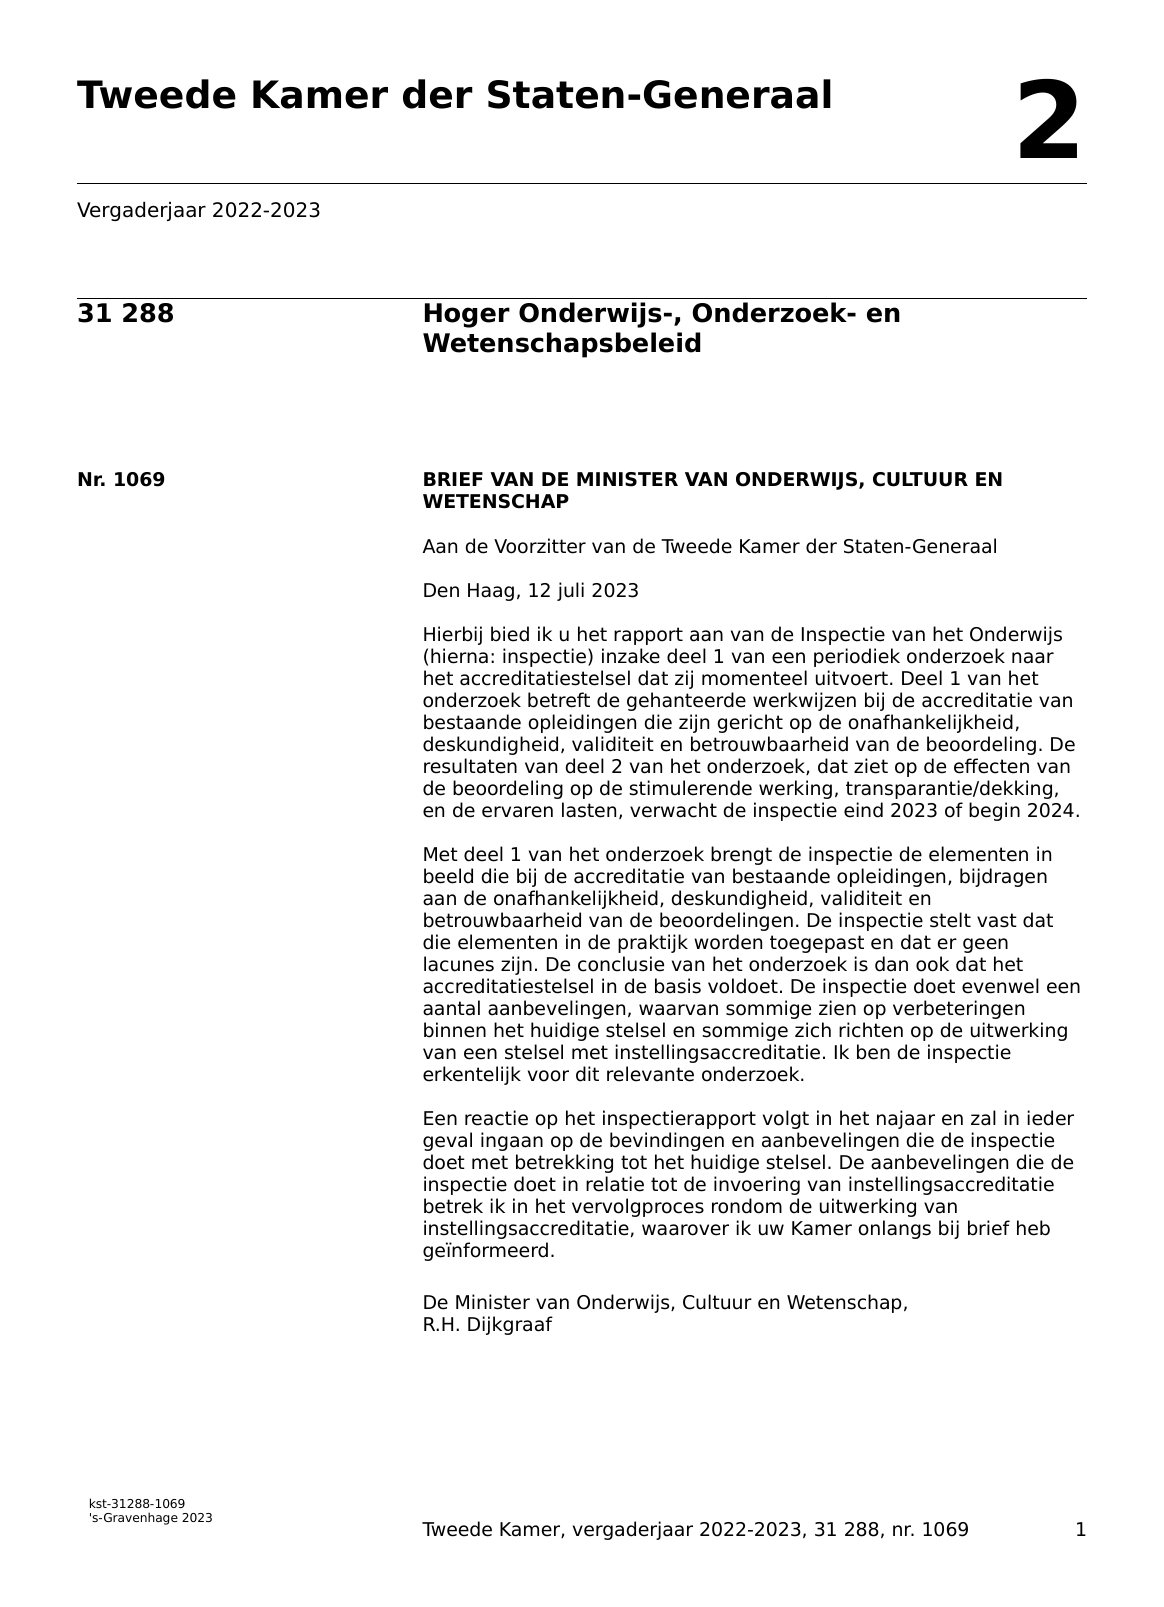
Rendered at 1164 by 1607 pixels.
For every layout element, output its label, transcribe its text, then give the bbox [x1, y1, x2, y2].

subtitle Nr. 1069 BRIEF VAN DE MINISTER VAN ONDERWIJS, CULTUUR EN WETENSCHAP [77, 469, 1087, 513]
text De Minister van Onderwijs, Cultuur en Wetenschap, R.H. Dijkgraaf [422, 1292, 1087, 1336]
text Met deel 1 van het onderzoek brengt de inspectie de elementen in beeld die bij de accreditatie van bestaande opleidingen, bijdragen aan de onafhankelijkheid, deskundigheid, validiteit en betrouwbaarheid van de beoordelingen. De inspectie stelt vast dat die elementen in de praktijk worden toegepast en dat er geen lacunes zijn. De conclusie van het onderzoek is dan ook dat het accreditatiestelsel in de basis voldoet. De inspectie doet evenwel een aantal aanbevelingen, waarvan sommige zien op verbeteringen binnen het huidige stelsel en sommige zich richten op de uitwerking van een stelsel met instellingsaccreditatie. Ik ben de inspectie erkentelijk voor dit relevante onderzoek. [422, 844, 1087, 1086]
text kst-31288-1069 [88, 1497, 323, 1511]
subtitle 31 288 Hoger Onderwijs-, Onderzoek- en Wetenschapsbeleid [77, 299, 1087, 358]
table_header Tweede Kamer der Staten-Generaal [77, 59, 886, 183]
table_cell Vergaderjaar 2022-2023 [77, 184, 1087, 298]
table_header 2 [886, 59, 1087, 183]
text 's-Gravenhage 2023 [88, 1511, 323, 1525]
text Aan de Voorzitter van de Tweede Kamer der Staten-Generaal [422, 536, 1087, 557]
text Den Haag, 12 juli 2023 [422, 580, 1087, 602]
text Een reactie op het inspectierapport volgt in het najaar en zal in ieder geval ingaan op de bevindingen en aanbevelingen die de inspectie doet met betrekking tot het huidige stelsel. De aanbevelingen die de inspectie doet in relatie tot de invoering van instellingsaccreditatie betrek ik in het vervolgproces rondom de uitwerking van instellingsaccreditatie, waarover ik uw Kamer onlangs bij brief heb geïnformeerd. [422, 1108, 1087, 1262]
text Hierbij bied ik u het rapport aan van de Inspectie van het Onderwijs (hierna: inspectie) inzake deel 1 van een periodiek onderzoek naar het accreditatiestelsel dat zij momenteel uitvoert. Deel 1 van het onderzoek betreft de gehanteerde werkwijzen bij de accreditatie van bestaande opleidingen die zijn gericht op de onafhankelijkheid, deskundigheid, validiteit en betrouwbaarheid van de beoordeling. De resultaten van deel 2 van het onderzoek, dat ziet op de effecten van de beoordeling op de stimulerende werking, transparantie/dekking, en de ervaren lasten, verwacht de inspectie eind 2023 of begin 2024. [422, 624, 1087, 822]
